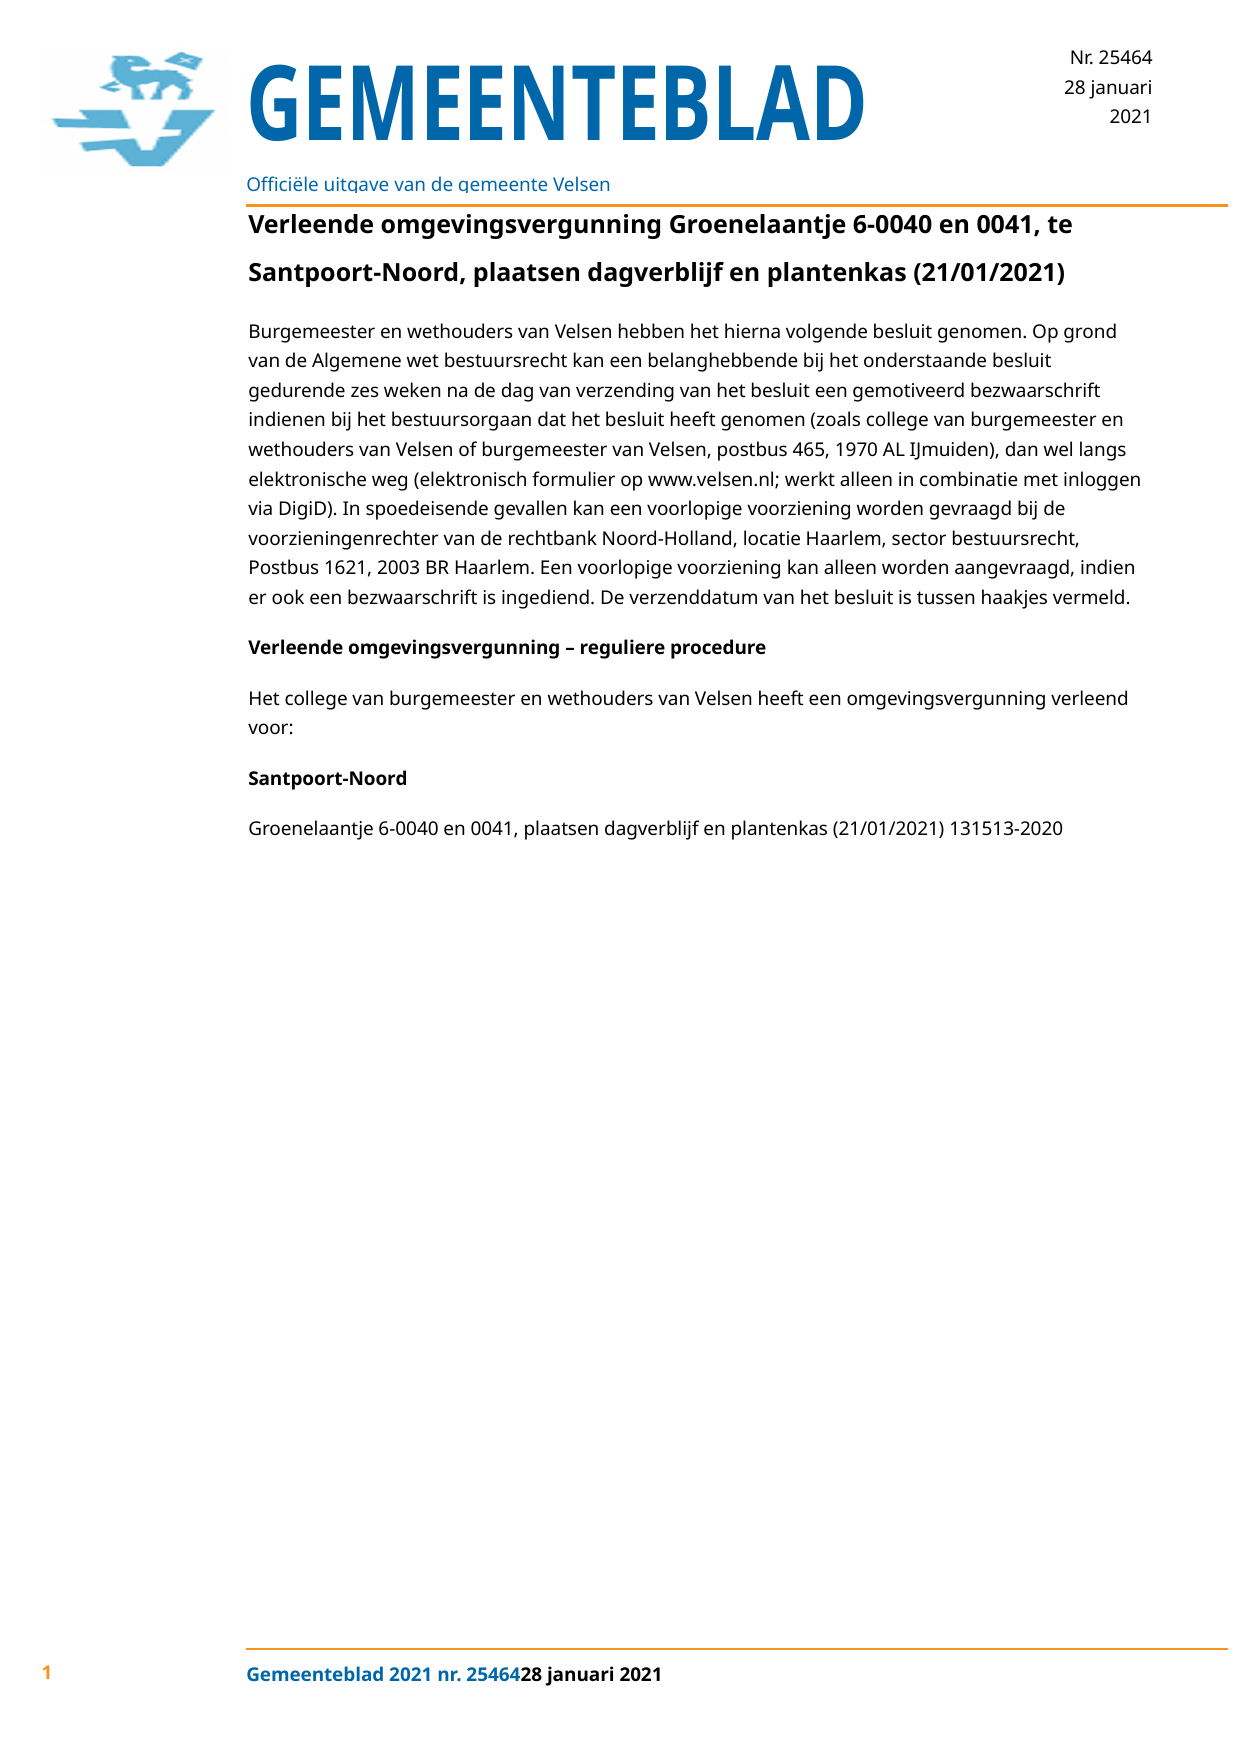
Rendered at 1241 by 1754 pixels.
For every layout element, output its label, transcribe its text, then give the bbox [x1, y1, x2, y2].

text Verleende omgevingsvergunning Groenelaantje 6-0040 en 0041, te Santpoort-Noord, plaatsen dagverblijf en plantenkas (21/01/2021) [248, 207, 1152, 288]
text Santpoort-Noord [248, 765, 1152, 791]
text Het college van burgemeester en wethouders van Velsen heeft een omgevingsvergunning verleend voor: [248, 685, 1152, 740]
text Groenelaantje 6-0040 en 0041, plaatsen dagverblijf en plantenkas (21/01/2021) 131513-2020 [248, 815, 1152, 841]
text Burgemeester en wethouders van Velsen hebben het hierna volgende besluit genomen. Op grond van de Algemene wet bestuursrecht kan een belanghebbende bij het onderstaande besluit gedurende zes weken na de dag van verzending van het besluit een gemotiveerd bezwaarschrift indienen bij het bestuursorgaan dat het besluit heeft genomen (zoals college van burgemeester en wethouders van Velsen of burgemeester van Velsen, postbus 465, 1970 AL IJmuiden), dan wel langs elektronische weg (elektronisch formulier op www.velsen.nl; werkt alleen in combinatie met inloggen via DigiD). In spoedeisende gevallen kan een voorlopige voorziening worden gevraagd bij de voorzieningenrechter van de rechtbank Noord-Holland, locatie Haarlem, sector bestuursrecht, Postbus 1621, 2003 BR Haarlem. Een voorlopige voorziening kan alleen worden aangevraagd, indien er ook een bezwaarschrift is ingediend. De verzenddatum van het besluit is tussen haakjes vermeld. [248, 318, 1152, 610]
picture [41, 47, 231, 172]
text Verleende omgevingsvergunning – reguliere procedure [248, 634, 1152, 660]
